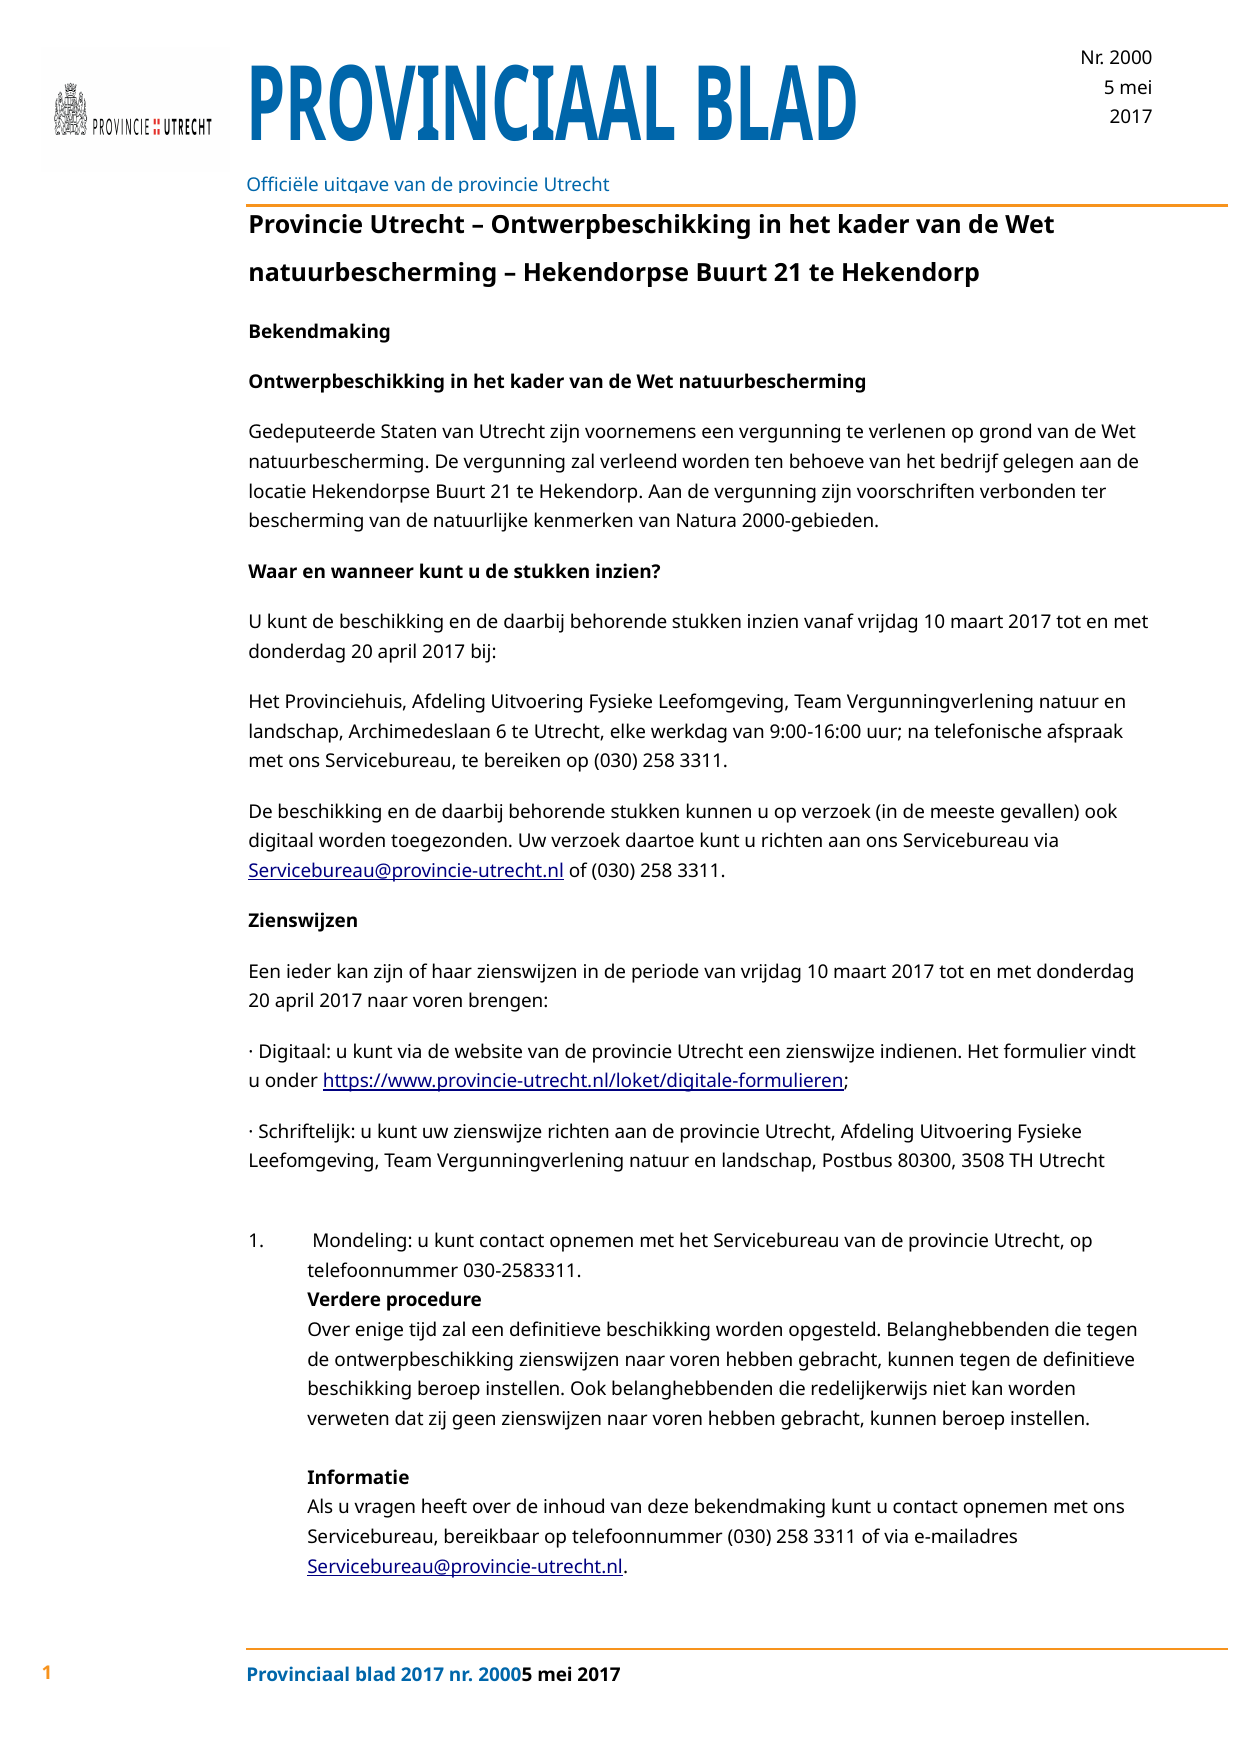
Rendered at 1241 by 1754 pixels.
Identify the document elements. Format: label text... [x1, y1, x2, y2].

text U kunt de beschikking en de daarbij behorende stukken inzien vanaf vrijdag 10 maart 2017 tot en met donderdag 20 april 2017 bij: [248, 608, 1152, 664]
text Zienswijzen [248, 907, 1152, 933]
text De beschikking en de daarbij behorende stukken kunnen u op verzoek (in de meeste gevallen) ook digitaal worden toegezonden. Uw verzoek daartoe kunt u richten aan ons Servicebureau via Servicebureau@provincie-utrecht.nl of (030) 258 3311. [248, 798, 1152, 883]
text Bekendmaking [248, 318, 1152, 344]
text Gedeputeerde Staten van Utrecht zijn voornemens een vergunning te verlenen op grond van de Wet natuurbescherming. De vergunning zal verleend worden ten behoeve van het bedrijf gelegen aan de locatie Hekendorpse Buurt 21 te Hekendorp. Aan de vergunning zijn voorschriften verbonden ter bescherming van de natuurlijke kenmerken van Natura 2000-gebieden. [248, 419, 1152, 533]
text Het Provinciehuis, Afdeling Uitvoering Fysieke Leefomgeving, Team Vergunningverlening natuur en landschap, Archimedeslaan 6 te Utrecht, elke werkdag van 9:00‑16:00 uur; na telefonische afspraak met ons Servicebureau, te bereiken op (030) 258 3311. [248, 688, 1152, 773]
list Over enige tijd zal een definitieve beschikking worden opgesteld. Belanghebbenden die tegen de ontwerpbeschikking zienswijzen naar voren hebben gebracht, kunnen tegen de definitieve beschikking beroep instellen. Ook belanghebbenden die redelijkerwijs niet kan worden verweten dat zij geen zienswijzen naar voren hebben gebracht, kunnen beroep instellen. [248, 1316, 1152, 1431]
text · Schriftelijk: u kunt uw zienswijze richten aan de provincie Utrecht, Afdeling Uitvoering Fysieke Leefomgeving, Team Vergunningverlening natuur en landschap, Postbus 80300, 3508 TH Utrecht [248, 1118, 1152, 1173]
list Informatie [248, 1464, 1152, 1490]
text Waar en wanneer kunt u de stukken inzien? [248, 558, 1152, 584]
text Ontwerpbeschikking in het kader van de Wet natuurbescherming [248, 368, 1152, 394]
text Een ieder kan zijn of haar zienswijzen in de periode van vrijdag 10 maart 2017 tot en met donderdag 20 april 2017 naar voren brengen: [248, 958, 1152, 1013]
text Provincie Utrecht – Ontwerpbeschikking in het kader van de Wet natuurbescherming – Hekendorpse Buurt 21 te Hekendorp [248, 207, 1152, 288]
picture [41, 47, 231, 172]
list Mondeling: u kunt contact opnemen met het Servicebureau van de provincie Utrecht, op telefoonnummer 030-2583311. [248, 1227, 1152, 1283]
list Verdere procedure [248, 1287, 1152, 1312]
list Als u vragen heeft over de inhoud van deze bekendmaking kunt u contact opnemen met ons Servicebureau, bereikbaar op telefoonnummer (030) 258 3311 of via e-mailadres Servicebureau@provincie-utrecht.nl. [248, 1494, 1152, 1579]
text · Digitaal: u kunt via de website van de provincie Utrecht een zienswijze indienen. Het formulier vindt u onder https://www.provincie-utrecht.nl/loket/digitale-formulieren; [248, 1038, 1152, 1093]
